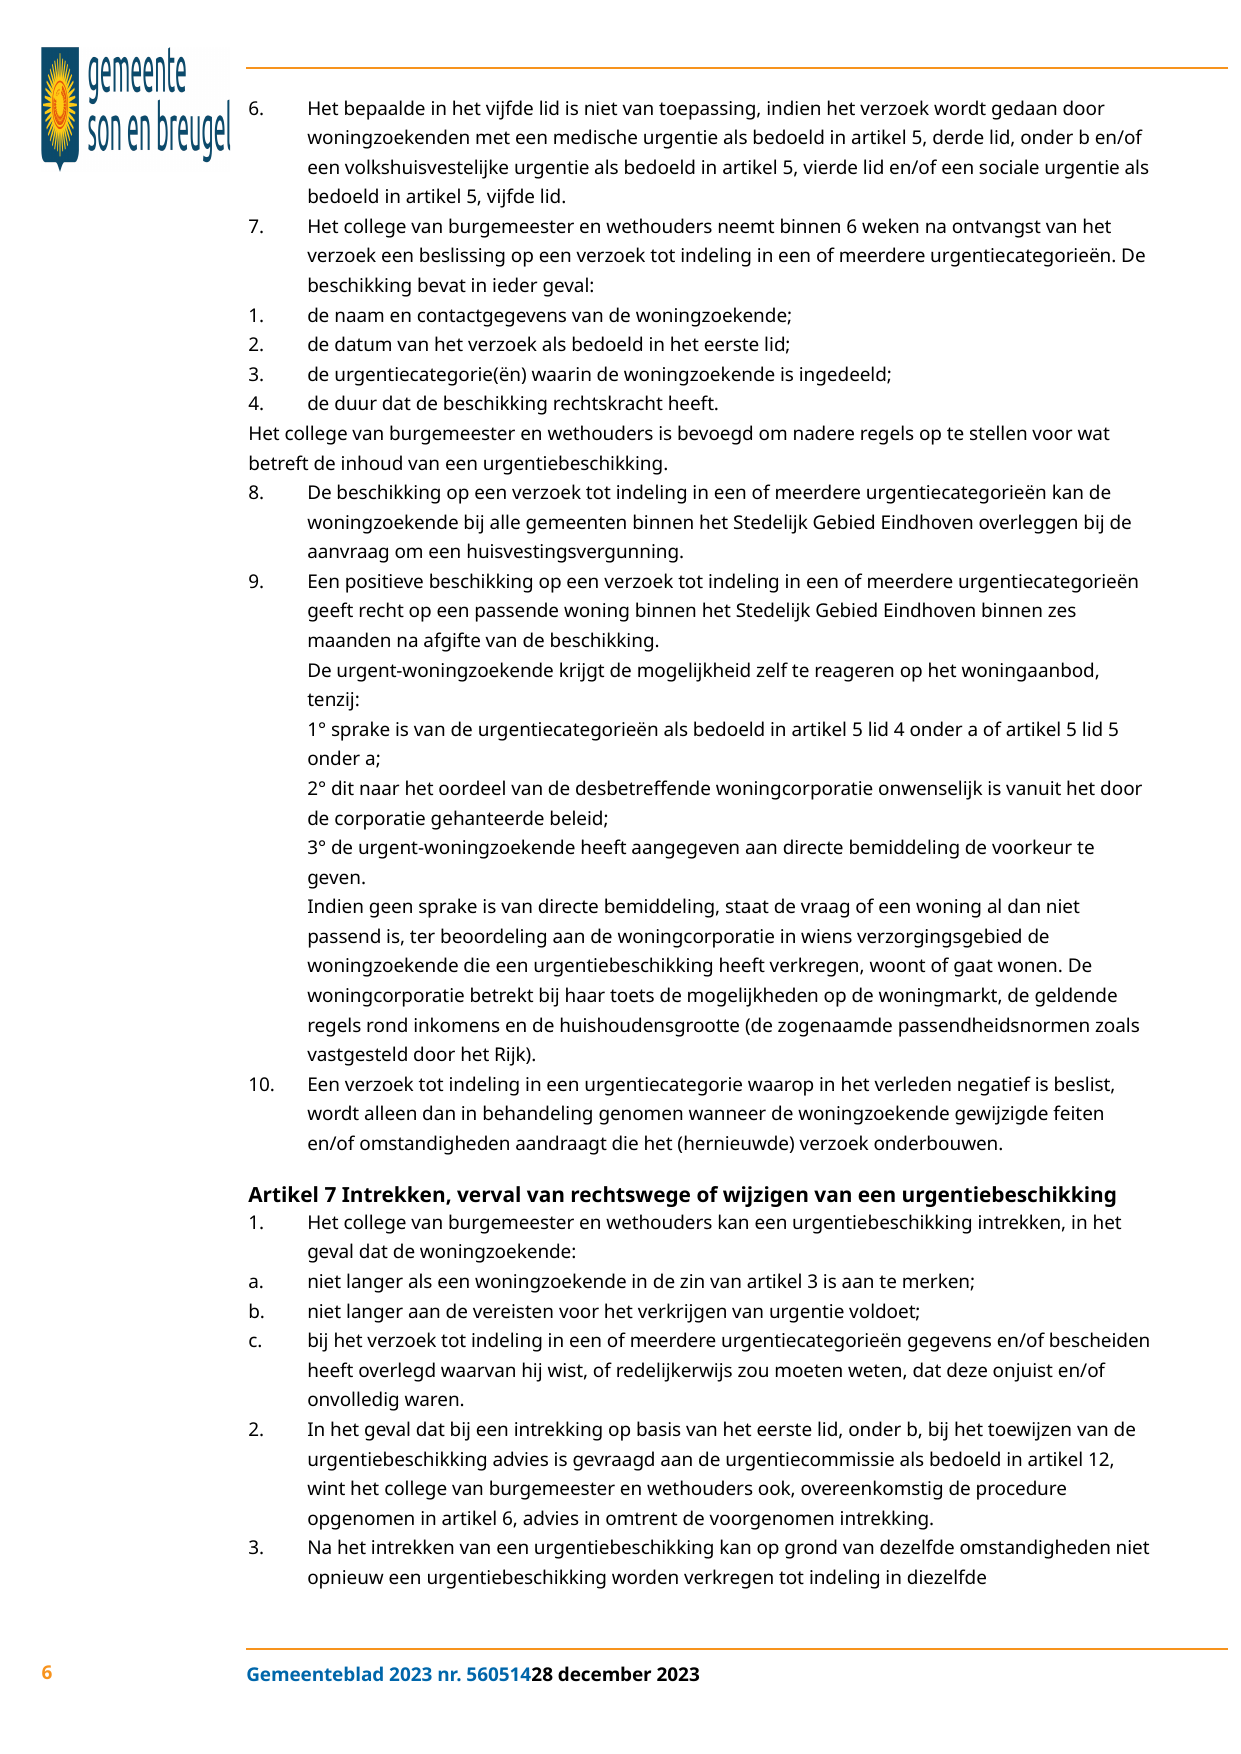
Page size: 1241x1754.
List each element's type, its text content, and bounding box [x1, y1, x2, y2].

list 3° de urgent-woningzoekende heeft aangegeven aan directe bemiddeling de voorkeur te geven. [248, 834, 1152, 890]
list Het bepaalde in het vijfde lid is niet van toepassing, indien het verzoek wordt gedaan door woningzoekenden met een medische urgentie als bedoeld in artikel 5, derde lid, onder b en/of een volkshuisvestelijke urgentie als bedoeld in artikel 5, vierde lid en/of een sociale urgentie als bedoeld in artikel 5, vijfde lid. [248, 95, 1152, 209]
list Een positieve beschikking op een verzoek tot indeling in een of meerdere urgentiecategorieën geeft recht op een passende woning binnen het Stedelijk Gebied Eindhoven binnen zes maanden na afgifte van de beschikking. [248, 568, 1152, 653]
list de datum van het verzoek als bedoeld in het eerste lid; [248, 331, 1152, 357]
picture [41, 47, 231, 172]
list Het college van burgemeester en wethouders kan een urgentiebeschikking intrekken, in het geval dat de woningzoekende: [248, 1209, 1152, 1264]
list In het geval dat bij een intrekking op basis van het eerste lid, onder b, bij het toewijzen van de urgentiebeschikking advies is gevraagd aan de urgentiecommissie als bedoeld in artikel 12, wint het college van burgemeester en wethouders ook, overeenkomstig de procedure opgenomen in artikel 6, advies in omtrent de voorgenomen intrekking. [248, 1416, 1152, 1531]
list de duur dat de beschikking rechtskracht heeft. [248, 391, 1152, 416]
list niet langer aan de vereisten voor het verkrijgen van urgentie voldoet; [248, 1298, 1152, 1323]
list de urgentiecategorie(ën) waarin de woningzoekende is ingedeeld; [248, 361, 1152, 387]
list De urgent-woningzoekende krijgt de mogelijkheid zelf te reageren op het woningaanbod, tenzij: [248, 657, 1152, 712]
list Na het intrekken van een urgentiebeschikking kan op grond van dezelfde omstandigheden niet opnieuw een urgentiebeschikking worden verkregen tot indeling in diezelfde [248, 1534, 1152, 1590]
list Het college van burgemeester en wethouders neemt binnen 6 weken na ontvangst van het verzoek een beslissing op een verzoek tot indeling in een of meerdere urgentiecategorieën. De beschikking bevat in ieder geval: [248, 213, 1152, 298]
list 1° sprake is van de urgentiecategorieën als bedoeld in artikel 5 lid 4 onder a of artikel 5 lid 5 onder a; [248, 716, 1152, 771]
list Een verzoek tot indeling in een urgentiecategorie waarop in het verleden negatief is beslist, wordt alleen dan in behandeling genomen wanneer de woningzoekende gewijzigde feiten en/of omstandigheden aandraagt die het (hernieuwde) verzoek onderbouwen. [248, 1071, 1152, 1156]
text Het college van burgemeester en wethouders is bevoegd om nadere regels op te stellen voor wat betreft de inhoud van een urgentiebeschikking. [248, 420, 1152, 476]
text Artikel 7 Intrekken, verval van rechtswege of wijzigen van een urgentiebeschikking [248, 1181, 1152, 1209]
list niet langer als een woningzoekende in de zin van artikel 3 is aan te merken; [248, 1268, 1152, 1294]
list de naam en contactgegevens van de woningzoekende; [248, 302, 1152, 328]
list 2° dit naar het oordeel van de desbetreffende woningcorporatie onwenselijk is vanuit het door de corporatie gehanteerde beleid; [248, 775, 1152, 831]
list De beschikking op een verzoek tot indeling in een of meerdere urgentiecategorieën kan de woningzoekende bij alle gemeenten binnen het Stedelijk Gebied Eindhoven overleggen bij de aanvraag om een huisvestingsvergunning. [248, 479, 1152, 564]
list bij het verzoek tot indeling in een of meerdere urgentiecategorieën gegevens en/of bescheiden heeft overlegd waarvan hij wist, of redelijkerwijs zou moeten weten, dat deze onjuist en/of onvolledig waren. [248, 1327, 1152, 1412]
list Indien geen sprake is van directe bemiddeling, staat de vraag of een woning al dan niet passend is, ter beoordeling aan de woningcorporatie in wiens verzorgingsgebied de woningzoekende die een urgentiebeschikking heeft verkregen, woont of gaat wonen. De woningcorporatie betrekt bij haar toets de mogelijkheden op de woningmarkt, de geldende regels rond inkomens en de huishoudensgrootte (de zogenaamde passendheidsnormen zoals vastgesteld door het Rijk). [248, 893, 1152, 1067]
